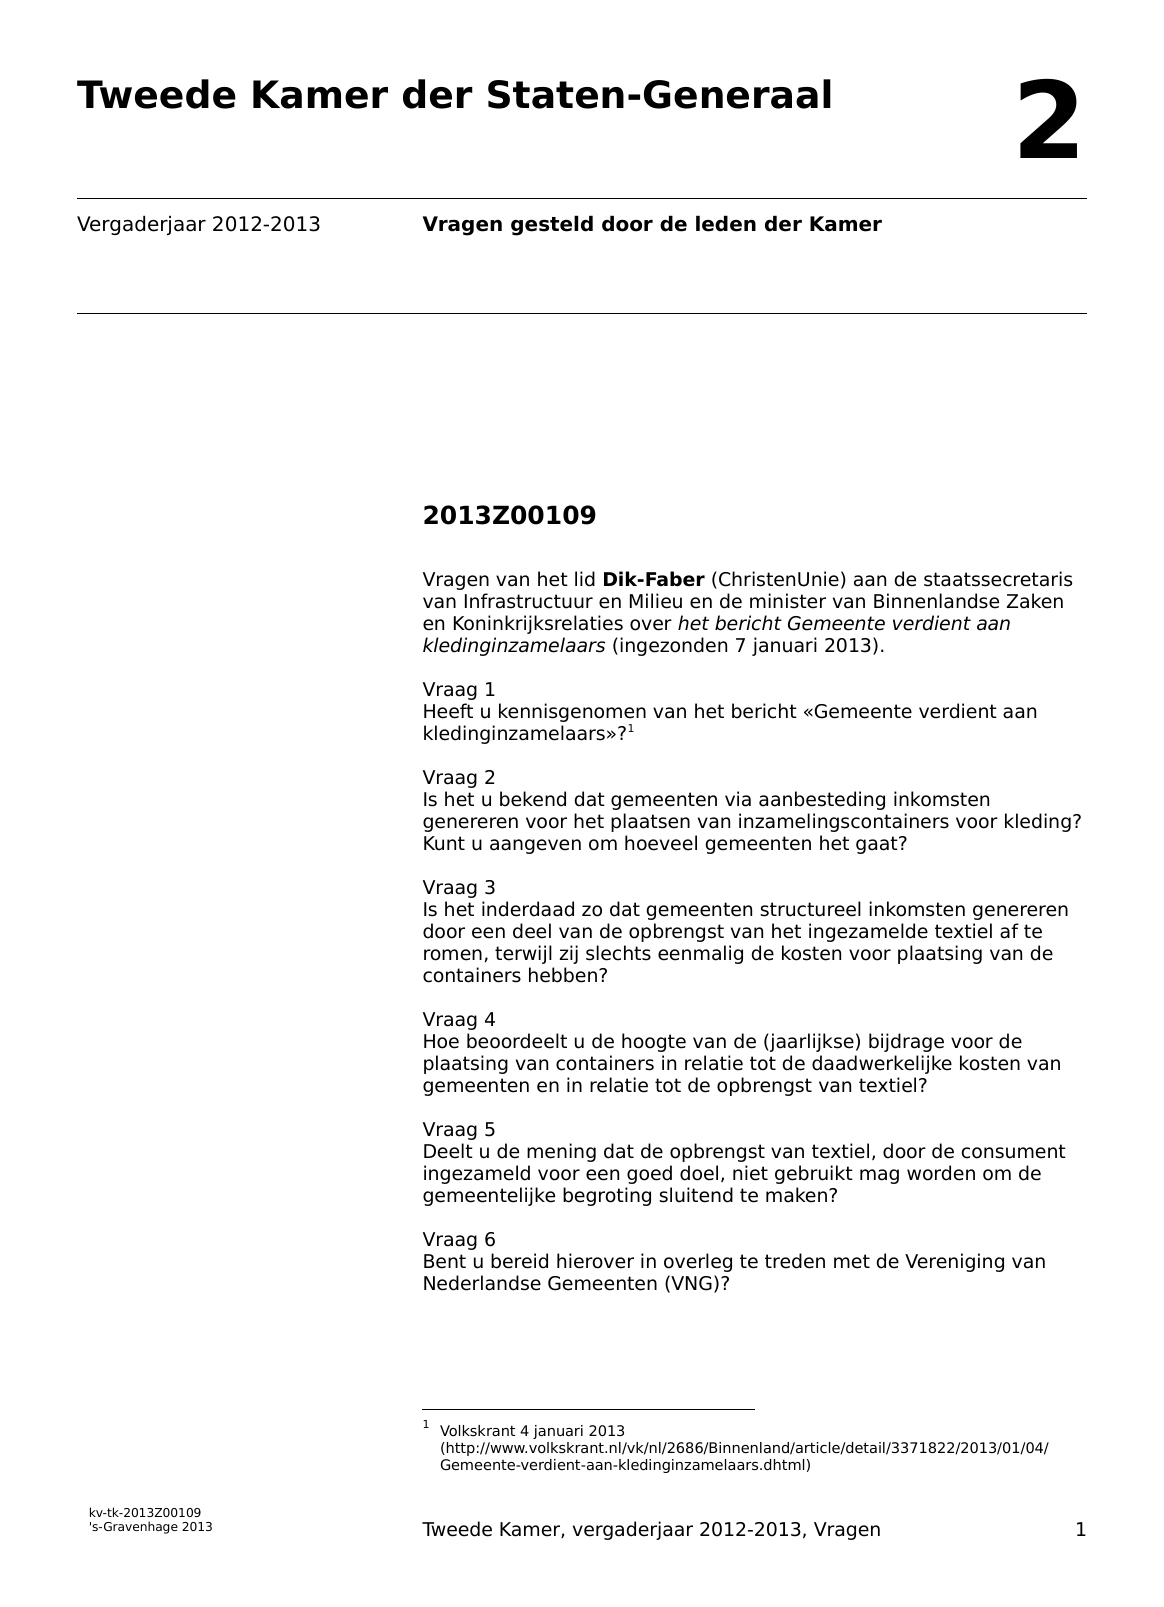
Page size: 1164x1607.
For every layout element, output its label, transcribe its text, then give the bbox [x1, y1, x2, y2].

table_header 2 [886, 59, 1087, 198]
text 2013Z00109 [422, 501, 1087, 531]
text Vraag 3 [422, 877, 1087, 899]
text Vraag 1 [422, 679, 1087, 701]
text Vraag 2 [422, 767, 1087, 789]
text Vragen van het lid Dik-Faber (ChristenUnie) aan de staatssecretaris van Infrastructuur en Milieu en de minister van Binnenlandse Zaken en Koninkrijksrelaties over het bericht Gemeente verdient aan kledinginzamelaars (ingezonden 7 januari 2013). [422, 569, 1087, 657]
text 's-Gravenhage 2013 [88, 1520, 323, 1534]
text Vraag 6 [422, 1229, 1087, 1251]
text Vraag 4 [422, 1009, 1087, 1031]
text Bent u bereid hierover in overleg te treden met de Vereniging van Nederlandse Gemeenten (VNG)? [422, 1251, 1087, 1295]
text kv-tk-2013Z00109 [88, 1506, 323, 1520]
table_header Tweede Kamer der Staten-Generaal [77, 59, 886, 198]
table_cell Vergaderjaar 2012-2013 [77, 199, 422, 313]
text Is het inderdaad zo dat gemeenten structureel inkomsten genereren door een deel van de opbrengst van het ingezamelde textiel af te romen, terwijl zij slechts eenmalig de kosten voor plaatsing van de containers hebben? [422, 899, 1087, 987]
text Heeft u kennisgenomen van het bericht «Gemeente verdient aan kledinginzamelaars»? [422, 701, 1087, 745]
text Hoe beoordeelt u de hoogte van de (jaarlijkse) bijdrage voor de plaatsing van containers in relatie tot de daadwerkelijke kosten van gemeenten en in relatie tot de opbrengst van textiel? [422, 1031, 1087, 1097]
text Deelt u de mening dat de opbrengst van textiel, door de consument ingezameld voor een goed doel, niet gebruikt mag worden om de gemeentelijke begroting sluitend te maken? [422, 1141, 1087, 1207]
table_cell Vragen gesteld door de leden der Kamer [422, 199, 1087, 313]
text Vraag 5 [422, 1119, 1087, 1141]
text Volkskrant 4 januari 2013 (http://www.volkskrant.nl/vk/nl/2686/Binnenland/article/detail/3371822/2013/01/04/Gemeente-verdient-aan-kledinginzamelaars.dhtml) [422, 1418, 1087, 1474]
text Is het u bekend dat gemeenten via aanbesteding inkomsten genereren voor het plaatsen van inzamelingscontainers voor kleding? Kunt u aangeven om hoeveel gemeenten het gaat? [422, 789, 1087, 855]
